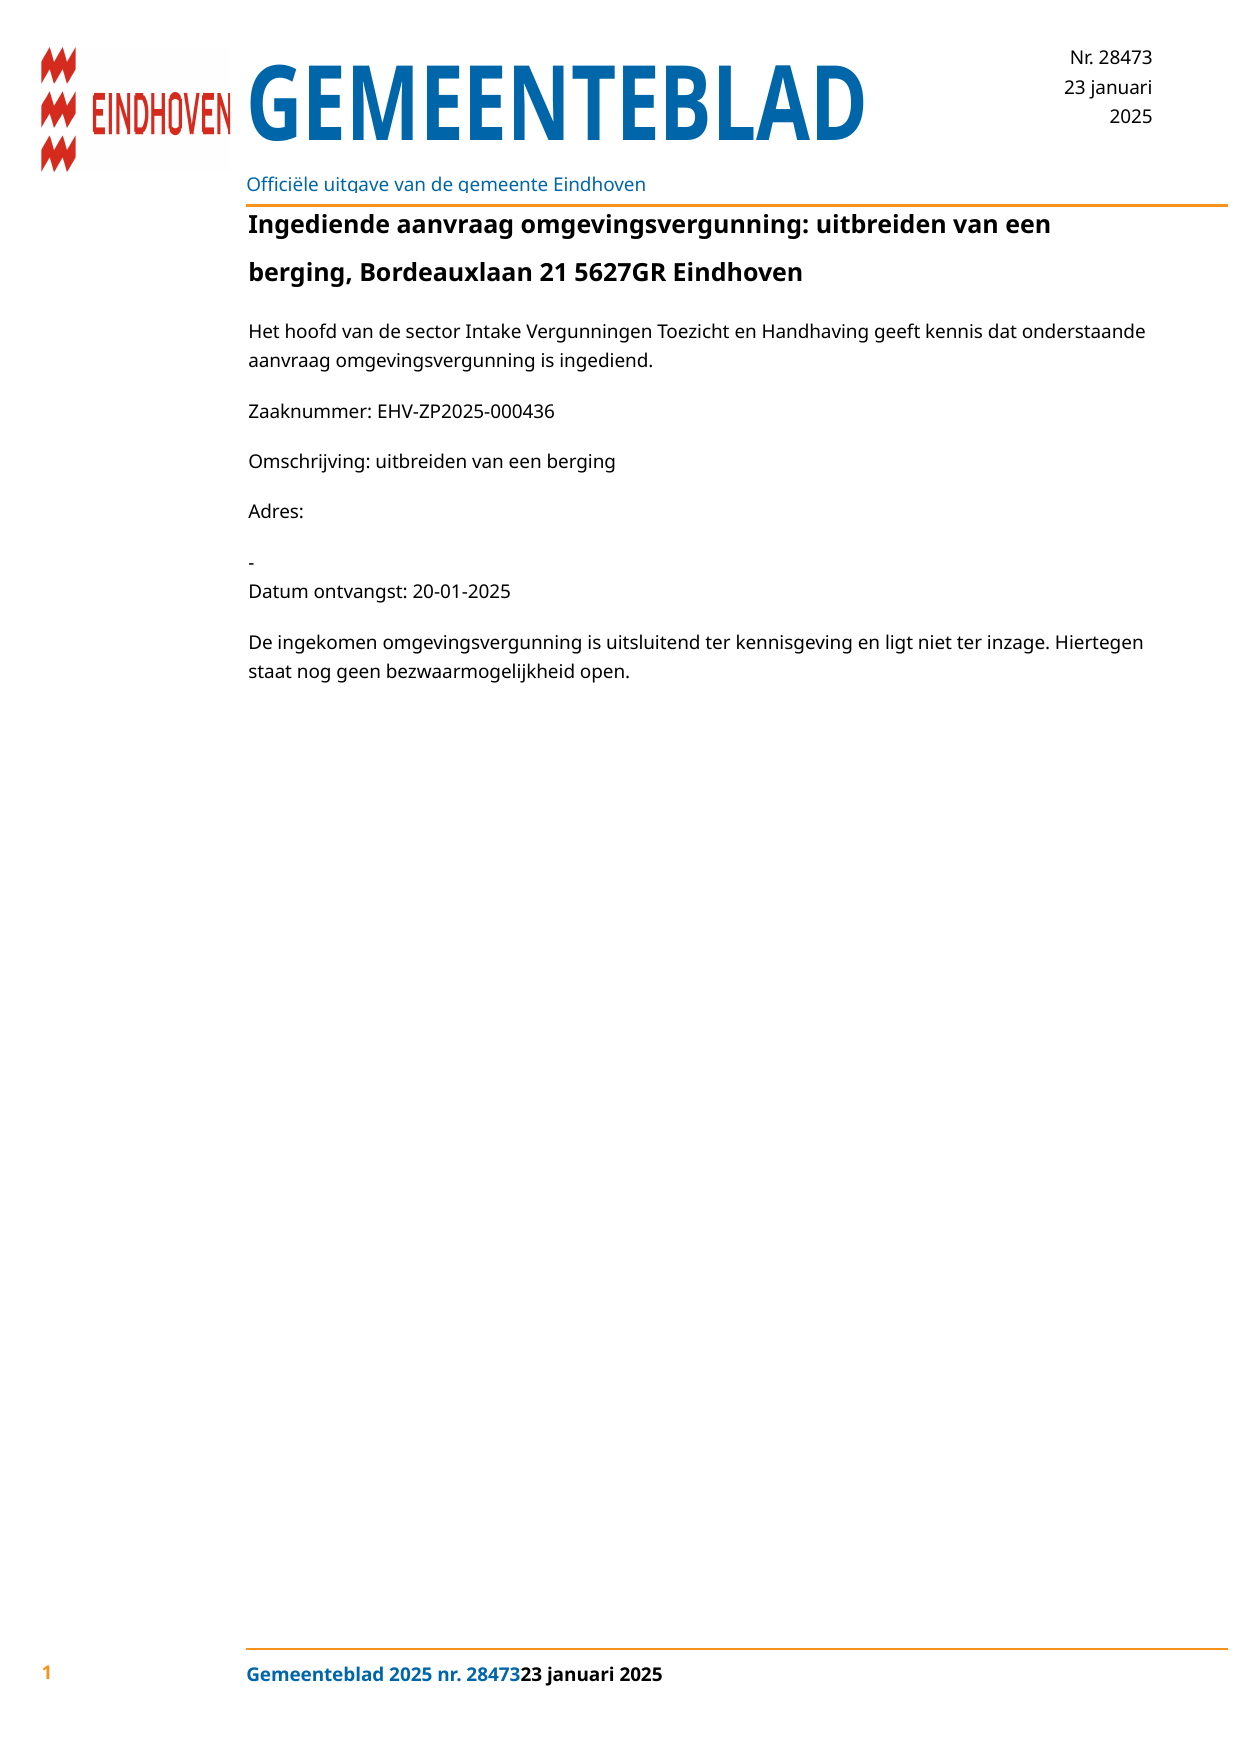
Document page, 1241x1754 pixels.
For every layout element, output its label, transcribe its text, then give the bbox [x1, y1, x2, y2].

text Het hoofd van de sector Intake Vergunningen Toezicht en Handhaving geeft kennis dat onderstaande aanvraag omgevingsvergunning is ingediend. [248, 318, 1152, 373]
text Datum ontvangst: 20-01-2025 [248, 579, 1152, 604]
text Omschrijving: uitbreiden van een berging [248, 448, 1152, 474]
text Adres: [248, 499, 1152, 524]
text De ingekomen omgevingsvergunning is uitsluitend ter kennisgeving en ligt niet ter inzage. Hiertegen staat nog geen bezwaarmogelijkheid open. [248, 629, 1152, 684]
text Ingediende aanvraag omgevingsvergunning: uitbreiden van een berging, Bordeauxlaan 21 5627GR Eindhoven [248, 207, 1152, 288]
picture [41, 47, 231, 172]
text Zaaknummer: EHV-ZP2025-000436 [248, 398, 1152, 424]
